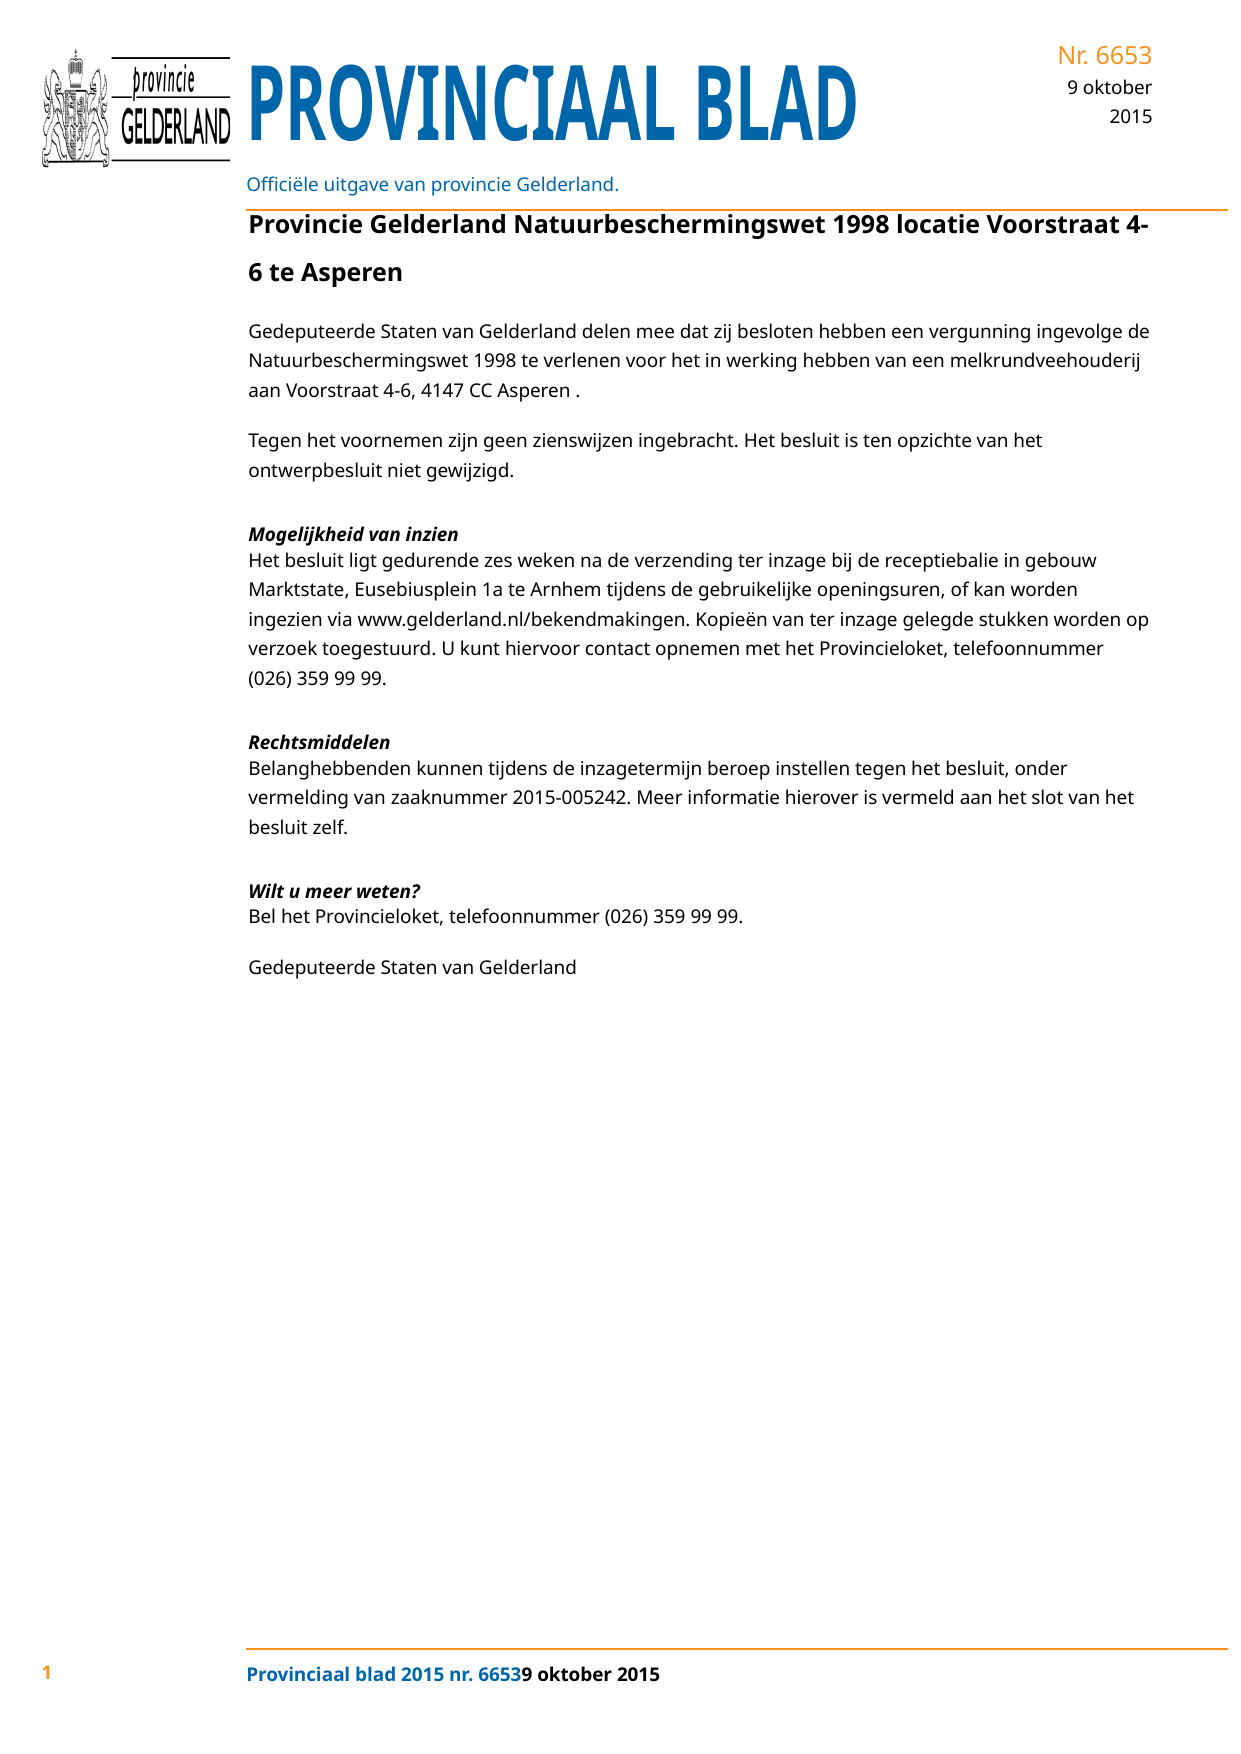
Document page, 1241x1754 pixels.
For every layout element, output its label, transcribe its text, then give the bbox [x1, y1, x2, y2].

picture [41, 47, 231, 172]
text Belanghebbenden kunnen tijdens de inzagetermijn beroep instellen tegen het besluit, onder vermelding van zaaknummer 2015-005242. Meer informatie hierover is vermeld aan het slot van het besluit zelf. [248, 755, 1152, 840]
text Bel het Provincieloket, telefoonnummer (026) 359 99 99. [248, 904, 1152, 929]
text Rechtsmiddelen [248, 729, 1152, 755]
text Wilt u meer weten? [248, 878, 1152, 904]
text Gedeputeerde Staten van Gelderland [248, 954, 1152, 980]
text Provincie Gelderland Natuurbeschermingswet 1998 locatie Voorstraat 4-6 te Asperen [248, 211, 1152, 288]
text Het besluit ligt gedurende zes weken na de verzending ter inzage bij de receptiebalie in gebouw Marktstate, Eusebiusplein 1a te Arnhem tijdens de gebruikelijke openingsuren, of kan worden ingezien via www.gelderland.nl/bekendmakingen. Kopieën van ter inzage gelegde stukken worden op verzoek toegestuurd. U kunt hiervoor contact opnemen met het Provincieloket, telefoonnummer (026) 359 99 99. [248, 547, 1152, 691]
text Gedeputeerde Staten van Gelderland delen mee dat zij besloten hebben een vergunning ingevolge de Natuurbeschermingswet 1998 te verlenen voor het in werking hebben van een melkrundveehouderij aan Voorstraat 4-6, 4147 CC Asperen . [248, 318, 1152, 403]
text Mogelijkheid van inzien [248, 521, 1152, 547]
text Tegen het voornemen zijn geen zienswijzen ingebracht. Het besluit is ten opzichte van het ontwerpbesluit niet gewijzigd. [248, 427, 1152, 483]
